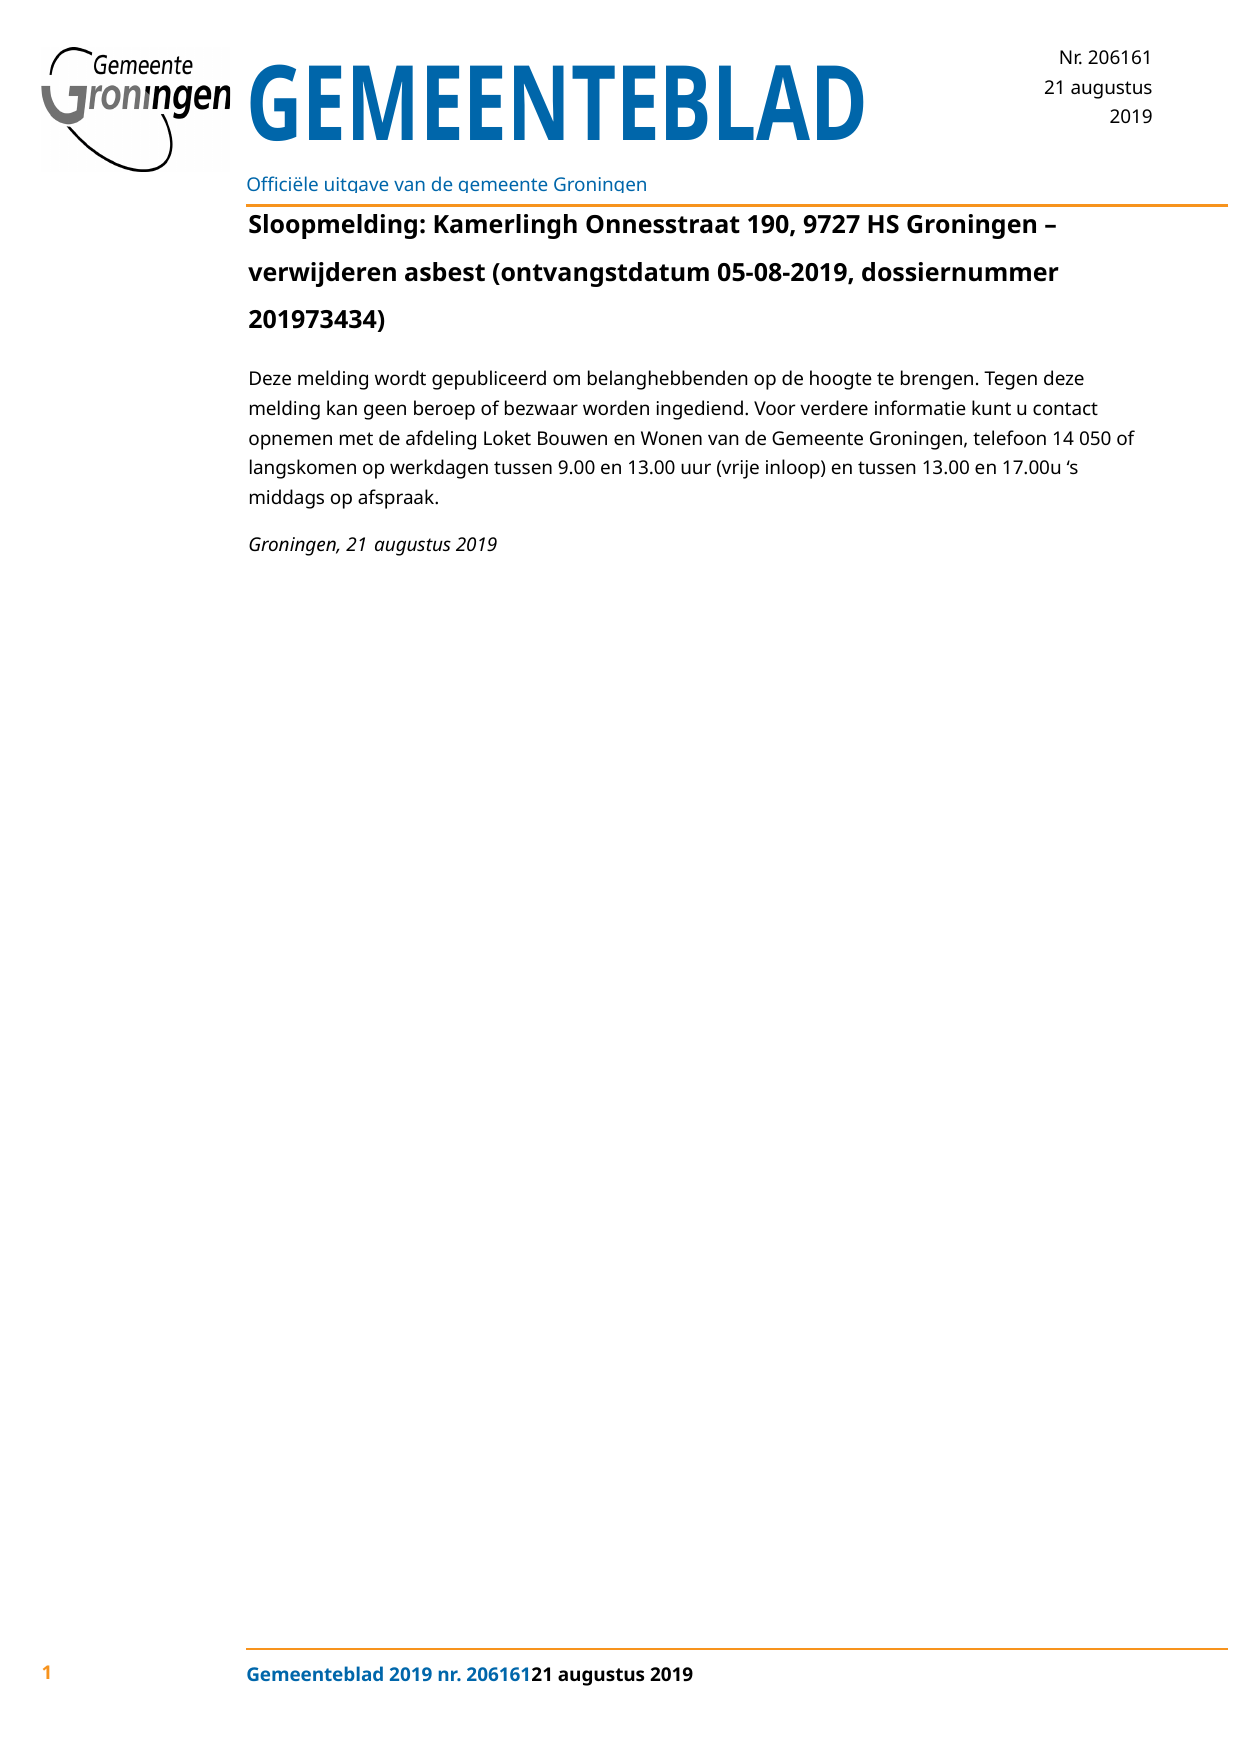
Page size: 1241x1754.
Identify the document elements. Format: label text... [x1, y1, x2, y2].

text Deze melding wordt gepubliceerd om belanghebbenden op de hoogte te brengen. Tegen deze melding kan geen beroep of bezwaar worden ingediend. Voor verdere informatie kunt u contact opnemen met de afdeling Loket Bouwen en Wonen van de Gemeente Groningen, telefoon 14 050 of langskomen op werkdagen tussen 9.00 en 13.00 uur (vrije inloop) en tussen 13.00 en 17.00u ‘s middags op afspraak. [248, 366, 1152, 509]
text Groningen, 21 augustus 2019 [248, 532, 1152, 557]
picture [41, 47, 231, 172]
text Sloopmelding: Kamerlingh Onnesstraat 190, 9727 HS Groningen – verwijderen asbest (ontvangstdatum 05-08-2019, dossiernummer 201973434) [248, 207, 1152, 336]
